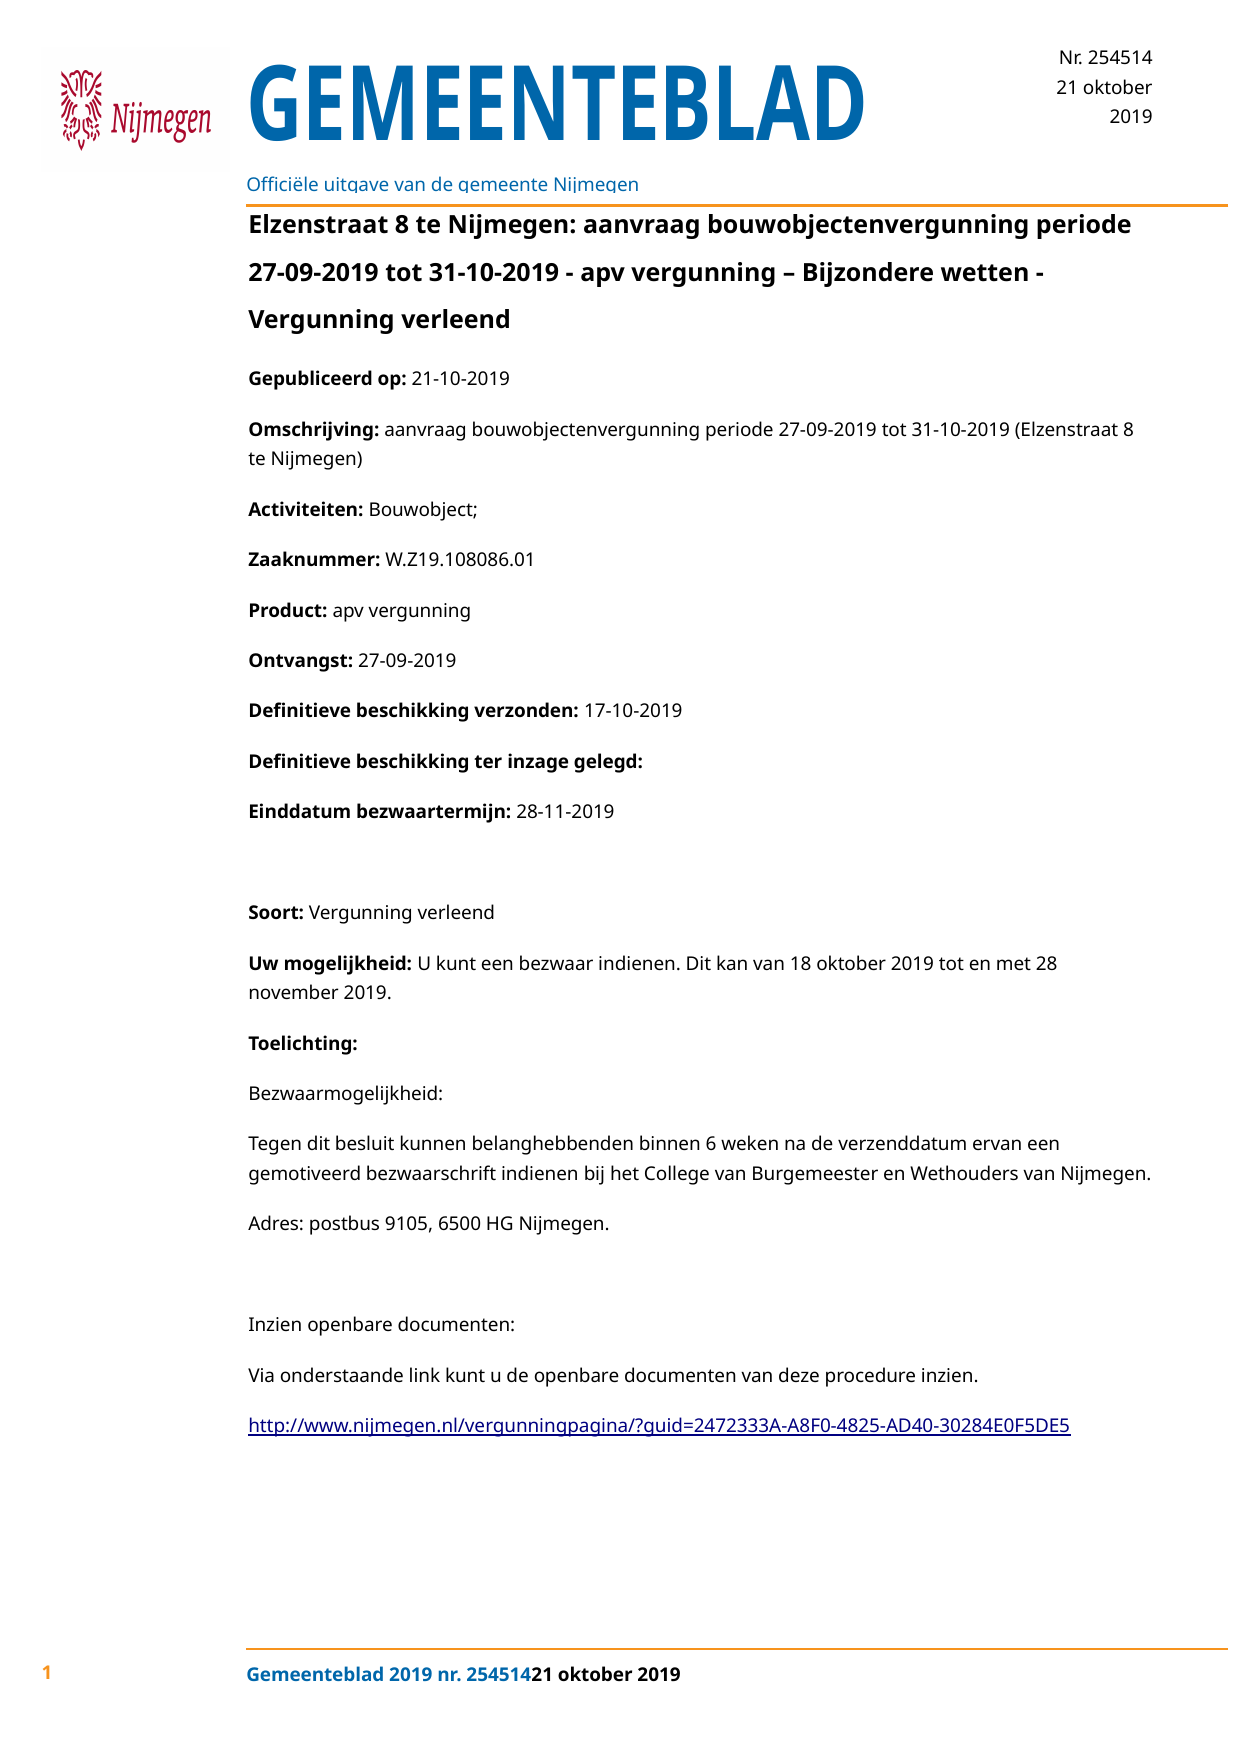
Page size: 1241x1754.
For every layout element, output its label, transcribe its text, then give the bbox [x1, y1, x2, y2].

picture [41, 47, 231, 172]
text Soort: Vergunning verleend [248, 899, 1152, 925]
text Tegen dit besluit kunnen belanghebbenden binnen 6 weken na de verzenddatum ervan een gemotiveerd bezwaarschrift indienen bij het College van Burgemeester en Wethouders van Nijmegen. [248, 1131, 1152, 1186]
text Omschrijving: aanvraag bouwobjectenvergunning periode 27-09-2019 tot 31-10-2019 (Elzenstraat 8 te Nijmegen) [248, 416, 1152, 471]
text Product: apv vergunning [248, 597, 1152, 622]
text Gepubliceerd op: 21-10-2019 [248, 366, 1152, 391]
text Inzien openbare documenten: [248, 1311, 1152, 1337]
text Via onderstaande link kunt u de openbare documenten van deze procedure inzien. [248, 1362, 1152, 1387]
text Einddatum bezwaartermijn: 28-11-2019 [248, 798, 1152, 824]
text http://www.nijmegen.nl/vergunningpagina/?guid=2472333A-A8F0-4825-AD40-30284E0F5DE5 [248, 1412, 1152, 1438]
text Adres: postbus 9105, 6500 HG Nijmegen. [248, 1211, 1152, 1236]
text Ontvangst: 27-09-2019 [248, 647, 1152, 673]
text Zaaknummer: W.Z19.108086.01 [248, 546, 1152, 572]
text Bezwaarmogelijkheid: [248, 1080, 1152, 1106]
text Uw mogelijkheid: U kunt een bezwaar indienen. Dit kan van 18 oktober 2019 tot en met 28 november 2019. [248, 950, 1152, 1005]
text Toelichting: [248, 1030, 1152, 1055]
text Definitieve beschikking ter inzage gelegd: [248, 748, 1152, 774]
text Definitieve beschikking verzonden: 17-10-2019 [248, 698, 1152, 723]
text Elzenstraat 8 te Nijmegen: aanvraag bouwobjectenvergunning periode 27-09-2019 tot 31-10-2019 - apv vergunning – Bijzondere wetten - Vergunning verleend [248, 207, 1152, 336]
text Activiteiten: Bouwobject; [248, 496, 1152, 522]
